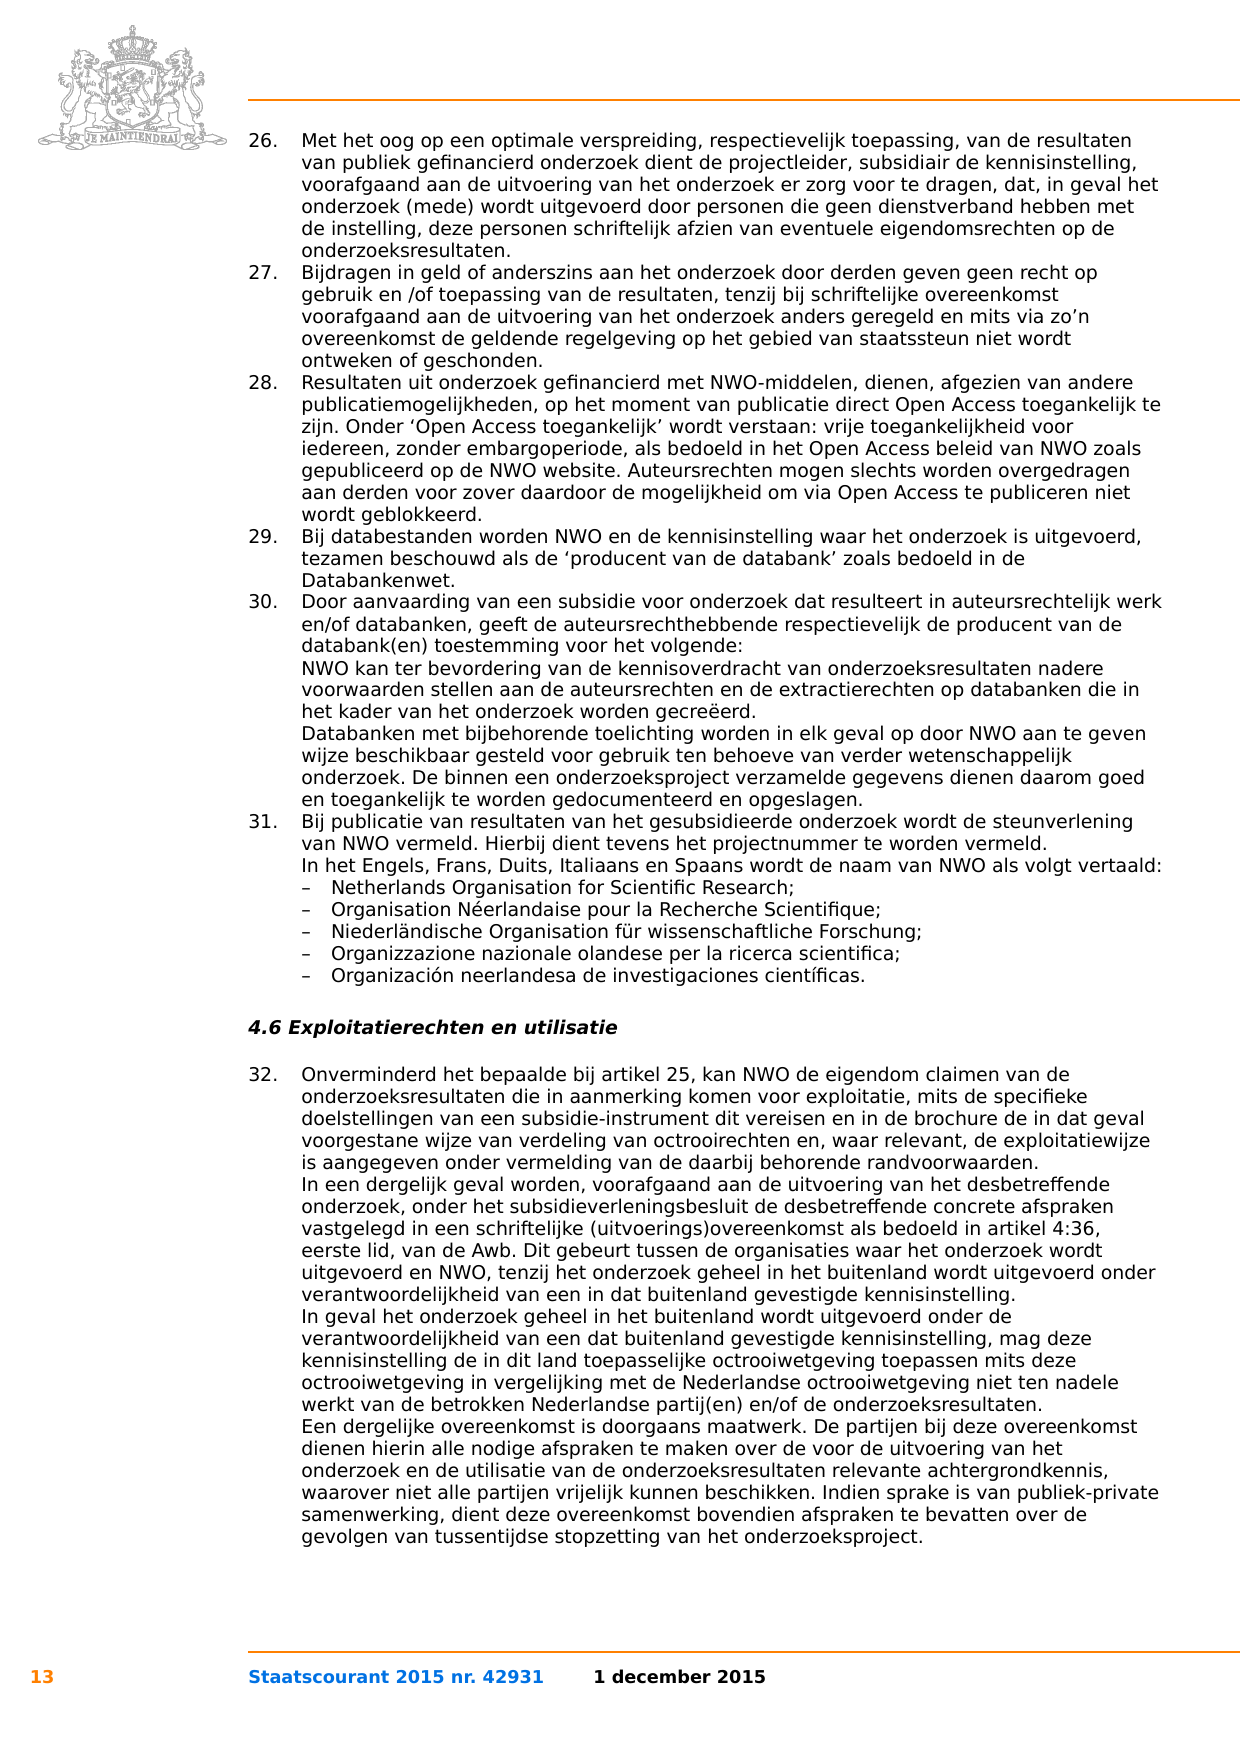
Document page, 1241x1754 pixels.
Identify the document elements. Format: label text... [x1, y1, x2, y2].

text 32. Onverminderd het bepaalde bij artikel 25, kan NWO de eigendom claimen van de onderzoeksresultaten die in aanmerking komen voor exploitatie, mits de specifieke doelstellingen van een subsidie-instrument dit vereisen en in de brochure de in dat geval voorgestane wijze van verdeling van octrooirechten en, waar relevant, de exploitatiewijze is aangegeven onder vermelding van de daarbij behorende randvoorwaarden. [248, 1064, 1163, 1174]
text – Organisation Néerlandaise pour la Recherche Scientifique; [301, 899, 1163, 921]
text – Niederländische Organisation für wissenschaftliche Forschung; [301, 921, 1163, 943]
text – Organización neerlandesa de investigaciones científicas. [301, 965, 1163, 987]
text – Organizzazione nazionale olandese per la ricerca scientifica; [301, 943, 1163, 965]
text In een dergelijk geval worden, voorafgaand aan de uitvoering van het desbetreffende onderzoek, onder het subsidieverleningsbesluit de desbetreffende concrete afspraken vastgelegd in een schriftelijke (uitvoerings)overeenkomst als bedoeld in artikel 4:36, eerste lid, van de Awb. Dit gebeurt tussen de organisaties waar het onderzoek wordt uitgevoerd en NWO, tenzij het onderzoek geheel in het buitenland wordt uitgevoerd onder verantwoordelijkheid van een in dat buitenland gevestigde kennisinstelling. [301, 1174, 1163, 1306]
text 26. Met het oog op een optimale verspreiding, respectievelijk toepassing, van de resultaten van publiek gefinancierd onderzoek dient de projectleider, subsidiair de kennisinstelling, voorafgaand aan de uitvoering van het onderzoek er zorg voor te dragen, dat, in geval het onderzoek (mede) wordt uitgevoerd door personen die geen dienstverband hebben met de instelling, deze personen schriftelijk afzien van eventuele eigendomsrechten op de onderzoeksresultaten. [248, 130, 1163, 262]
text 27. Bijdragen in geld of anderszins aan het onderzoek door derden geven geen recht op gebruik en /of toepassing van de resultaten, tenzij bij schriftelijke overeenkomst voorafgaand aan de uitvoering van het onderzoek anders geregeld en mits via zo’n overeenkomst de geldende regelgeving op het gebied van staatssteun niet wordt ontweken of geschonden. [248, 262, 1163, 372]
text Databanken met bijbehorende toelichting worden in elk geval op door NWO aan te geven wijze beschikbaar gesteld voor gebruik ten behoeve van verder wetenschappelijk onderzoek. De binnen een onderzoeksproject verzamelde gegevens dienen daarom goed en toegankelijk te worden gedocumenteerd en opgeslagen. [301, 723, 1163, 811]
subtitle 4.6 Exploitatierechten en utilisatie [248, 1017, 1163, 1039]
text Een dergelijke overeenkomst is doorgaans maatwerk. De partijen bij deze overeenkomst dienen hierin alle nodige afspraken te maken over de voor de uitvoering van het onderzoek en de utilisatie van de onderzoeksresultaten relevante achtergrondkennis, waarover niet alle partijen vrijelijk kunnen beschikken. Indien sprake is van publiek-private samenwerking, dient deze overeenkomst bovendien afspraken te bevatten over de gevolgen van tussentijdse stopzetting van het onderzoeksproject. [301, 1416, 1163, 1548]
text 31. Bij publicatie van resultaten van het gesubsidieerde onderzoek wordt de steunverlening van NWO vermeld. Hierbij dient tevens het projectnummer te worden vermeld. [248, 811, 1163, 855]
text 28. Resultaten uit onderzoek gefinancierd met NWO-middelen, dienen, afgezien van andere publicatiemogelijkheden, op het moment van publicatie direct Open Access toegankelijk te zijn. Onder ‘Open Access toegankelijk’ wordt verstaan: vrije toegankelijkheid voor iedereen, zonder embargoperiode, als bedoeld in het Open Access beleid van NWO zoals gepubliceerd op de NWO website. Auteursrechten mogen slechts worden overgedragen aan derden voor zover daardoor de mogelijkheid om via Open Access te publiceren niet wordt geblokkeerd. [248, 372, 1163, 526]
text 30. Door aanvaarding van een subsidie voor onderzoek dat resulteert in auteursrechtelijk werk en/of databanken, geeft de auteursrechthebbende respectievelijk de producent van de databank(en) toestemming voor het volgende: [248, 591, 1163, 657]
text 29. Bij databestanden worden NWO en de kennisinstelling waar het onderzoek is uitgevoerd, tezamen beschouwd als de ‘producent van de databank’ zoals bedoeld in de Databankenwet. [248, 526, 1163, 591]
text In geval het onderzoek geheel in het buitenland wordt uitgevoerd onder de verantwoordelijkheid van een dat buitenland gevestigde kennisinstelling, mag deze kennisinstelling de in dit land toepasselijke octrooiwetgeving toepassen mits deze octrooiwetgeving in vergelijking met de Nederlandse octrooiwetgeving niet ten nadele werkt van de betrokken Nederlandse partij(en) en/of de onderzoeksresultaten. [301, 1306, 1163, 1416]
text In het Engels, Frans, Duits, Italiaans en Spaans wordt de naam van NWO als volgt vertaald: [301, 855, 1163, 877]
text – Netherlands Organisation for Scientific Research; [301, 877, 1163, 899]
picture [38, 25, 227, 150]
text NWO kan ter bevordering van de kennisoverdracht van onderzoeksresultaten nadere voorwaarden stellen aan de auteursrechten en de extractierechten op databanken die in het kader van het onderzoek worden gecreëerd. [301, 657, 1163, 723]
